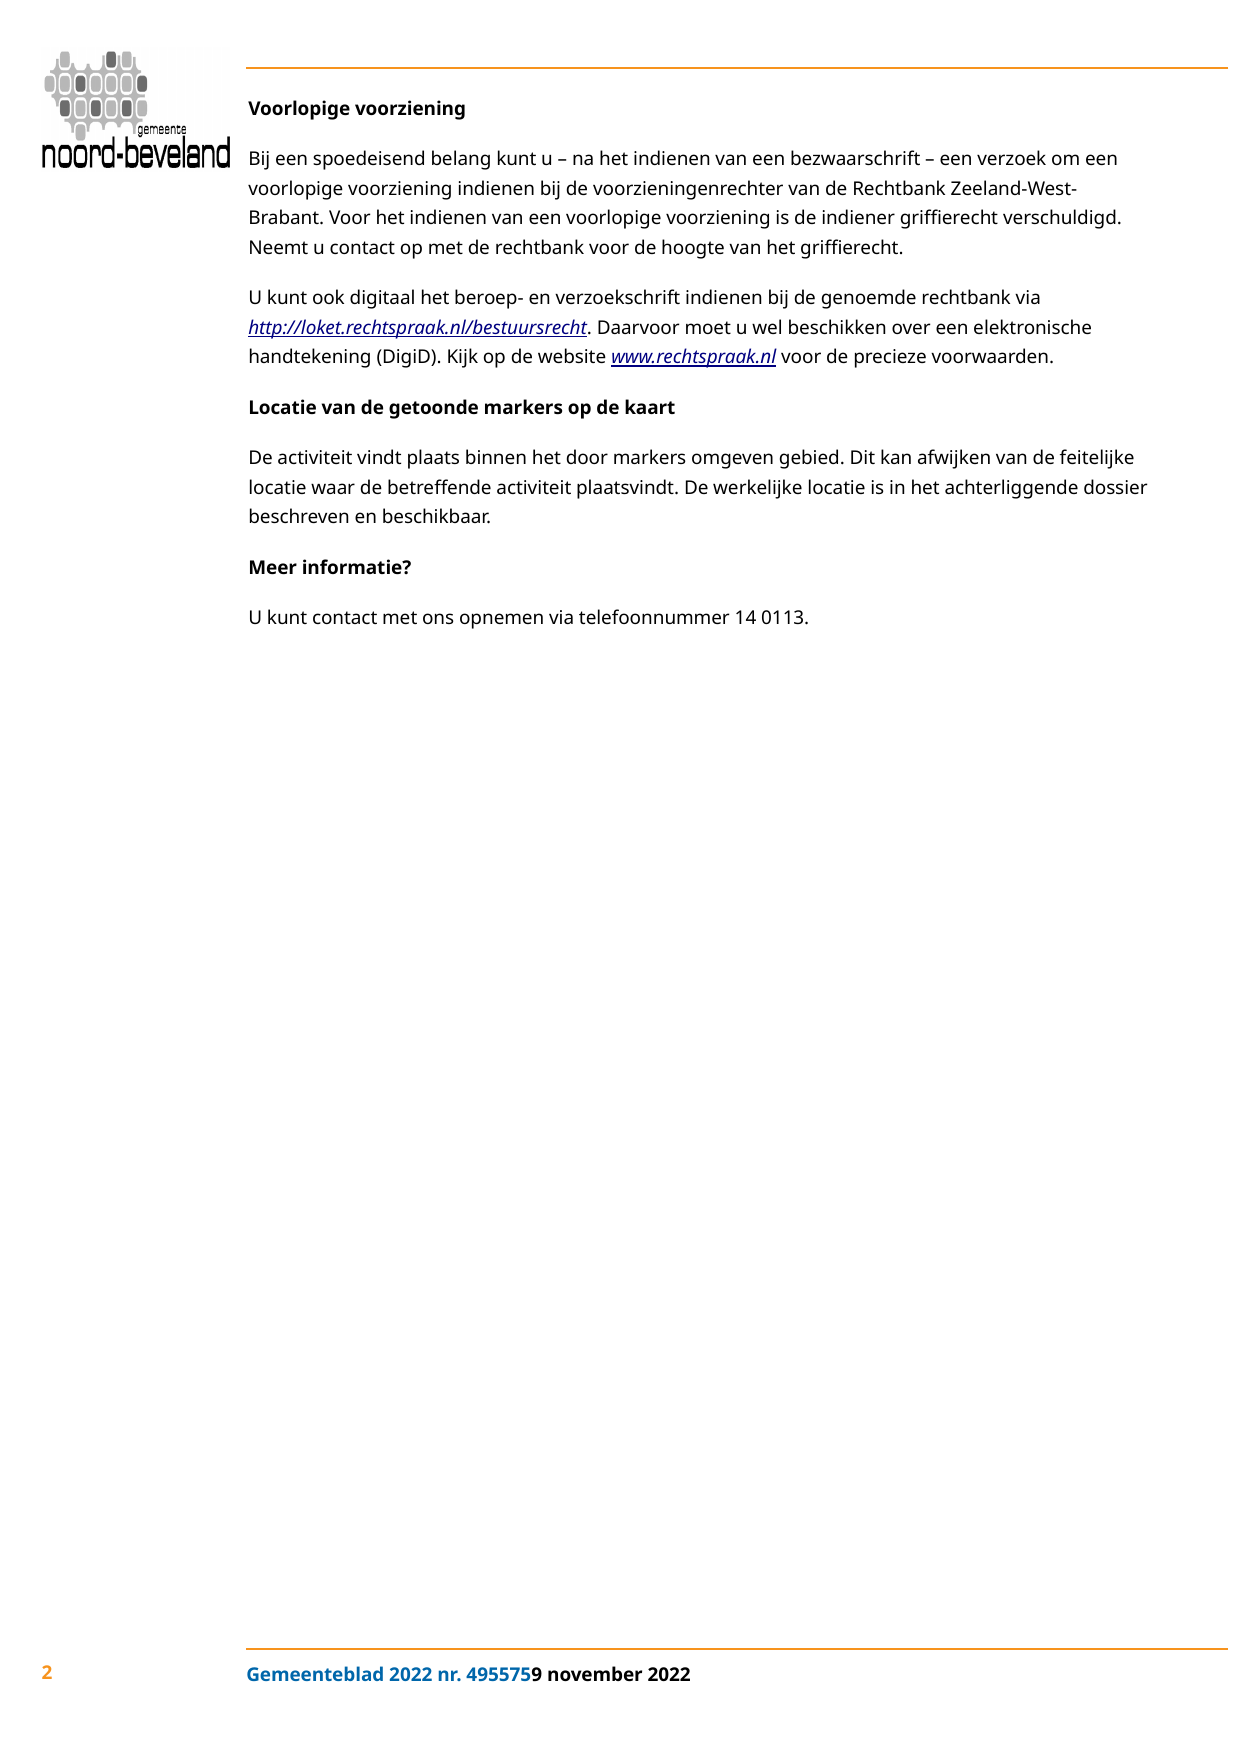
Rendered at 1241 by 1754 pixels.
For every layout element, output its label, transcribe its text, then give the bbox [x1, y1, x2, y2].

text Bij een spoedeisend belang kunt u – na het indienen van een bezwaarschrift – een verzoek om een voorlopige voorziening indienen bij de voorzieningenrechter van de Rechtbank Zeeland-West-Brabant. Voor het indienen van een voorlopige voorziening is de indiener griffierecht verschuldigd. Neemt u contact op met de rechtbank voor de hoogte van het griffierecht. [248, 145, 1152, 260]
text Locatie van de getoonde markers op de kaart [248, 394, 1152, 420]
text Meer informatie? [248, 554, 1152, 580]
text U kunt contact met ons opnemen via telefoonnummer 14 0113. [248, 604, 1152, 630]
picture [41, 47, 231, 172]
text De activiteit vindt plaats binnen het door markers omgeven gebied. Dit kan afwijken van de feitelijke locatie waar de betreffende activiteit plaatsvindt. De werkelijke locatie is in het achterliggende dossier beschreven en beschikbaar. [248, 444, 1152, 529]
text Voorlopige voorziening [248, 95, 1152, 121]
text U kunt ook digitaal het beroep- en verzoekschrift indienen bij de genoemde rechtbank via http://loket.rechtspraak.nl/bestuursrecht. Daarvoor moet u wel beschikken over een elektronische handtekening (DigiD). Kijk op de website www.rechtspraak.nl voor de precieze voorwaarden. [248, 284, 1152, 369]
